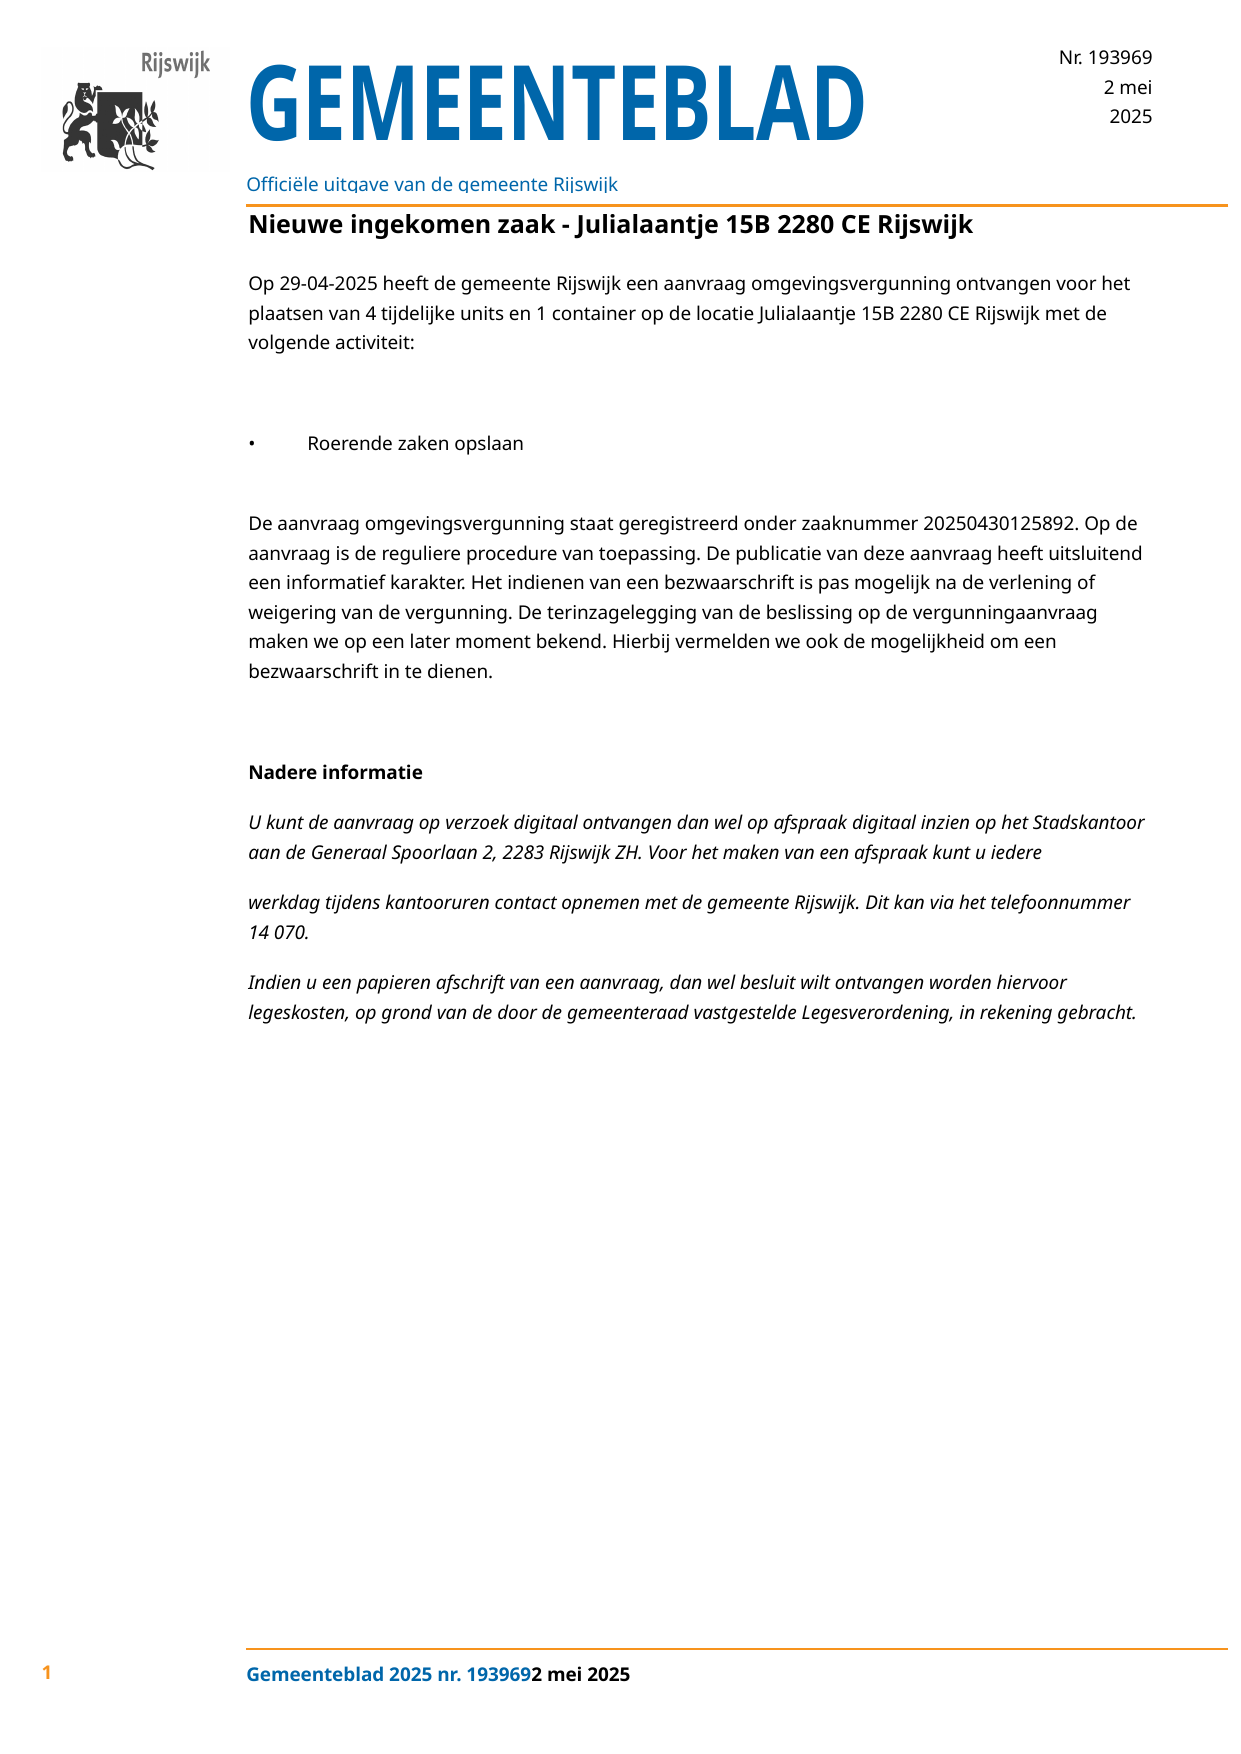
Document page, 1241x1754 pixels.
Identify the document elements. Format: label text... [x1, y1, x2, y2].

text werkdag tijdens kantooruren contact opnemen met de gemeente Rijswijk. Dit kan via het telefoonnummer 14 070. [248, 889, 1152, 945]
text U kunt de aanvraag op verzoek digitaal ontvangen dan wel op afspraak digitaal inzien op het Stadskantoor aan de Generaal Spoorlaan 2, 2283 Rijswijk ZH. Voor het maken van een afspraak kunt u iedere [248, 809, 1152, 865]
text Indien u een papieren afschrift van een aanvraag, dan wel besluit wilt ontvangen worden hiervoor legeskosten, op grond van de door de gemeenteraad vastgestelde Legesverordening, in rekening gebracht. [248, 969, 1152, 1025]
list Roerende zaken opslaan [248, 430, 1152, 456]
picture [41, 47, 231, 172]
text Nadere informatie [248, 759, 1152, 785]
text De aanvraag omgevingsvergunning staat geregistreerd onder zaaknummer 20250430125892. Op de aanvraag is de reguliere procedure van toepassing. De publicatie van deze aanvraag heeft uitsluitend een informatief karakter. Het indienen van een bezwaarschrift is pas mogelijk na de verlening of weigering van de vergunning. De terinzagelegging van de beslissing op de vergunningaanvraag maken we op een later moment bekend. Hierbij vermelden we ook de mogelijkheid om een bezwaarschrift in te dienen. [248, 510, 1152, 684]
text Nieuwe ingekomen zaak - Julialaantje 15B 2280 CE Rijswijk [248, 207, 1152, 241]
text Op 29-04-2025 heeft de gemeente Rijswijk een aanvraag omgevingsvergunning ontvangen voor het plaatsen van 4 tijdelijke units en 1 container op de locatie Julialaantje 15B 2280 CE Rijswijk met de volgende activiteit: [248, 270, 1152, 355]
